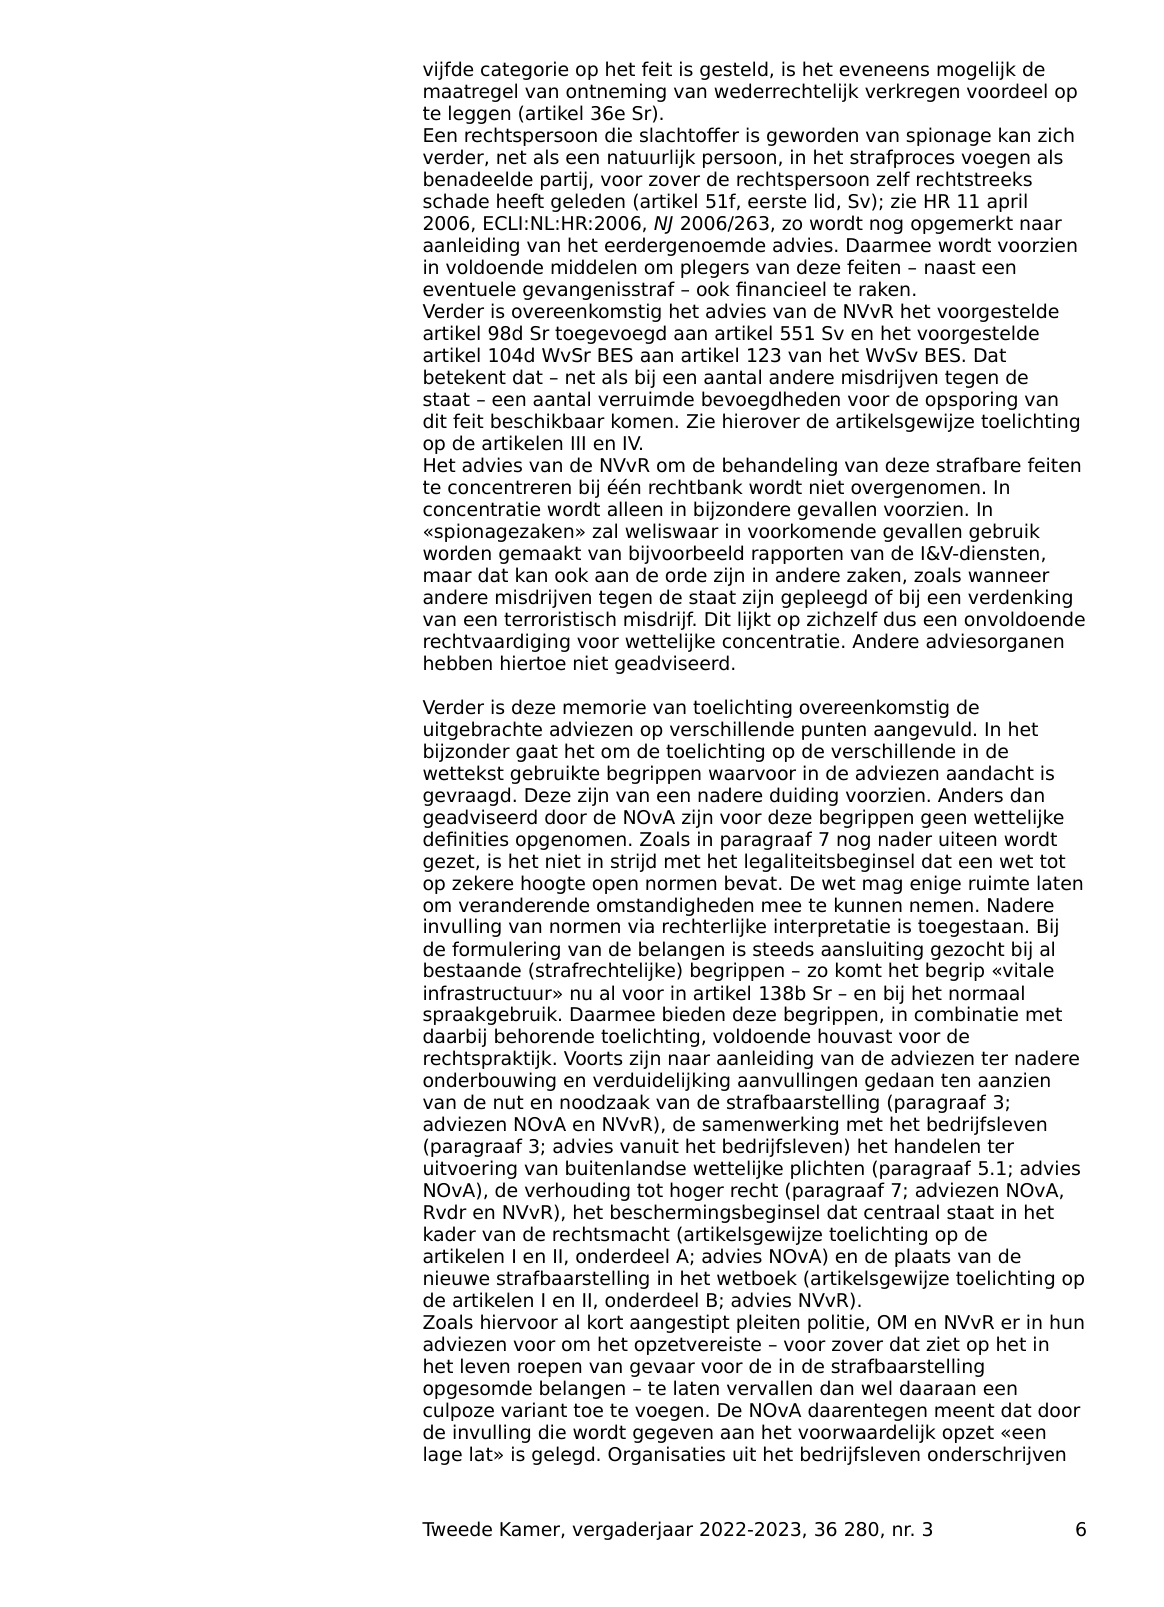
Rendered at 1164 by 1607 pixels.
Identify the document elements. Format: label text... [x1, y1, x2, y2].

text Een rechtspersoon die slachtoffer is geworden van spionage kan zich verder, net als een natuurlijk persoon, in het strafproces voegen als benadeelde partij, voor zover de rechtspersoon zelf rechtstreeks schade heeft geleden (artikel 51f, eerste lid, Sv); zie HR 11 april 2006, ECLI:NL:HR:2006, NJ 2006/263, zo wordt nog opgemerkt naar aanleiding van het eerdergenoemde advies. Daarmee wordt voorzien in voldoende middelen om plegers van deze feiten – naast een eventuele gevangenisstraf – ook financieel te raken. [422, 125, 1087, 301]
text Verder is overeenkomstig het advies van de NVvR het voorgestelde artikel 98d Sr toegevoegd aan artikel 551 Sv en het voorgestelde artikel 104d WvSr BES aan artikel 123 van het WvSv BES. Dat betekent dat – net als bij een aantal andere misdrijven tegen de staat – een aantal verruimde bevoegdheden voor de opsporing van dit feit beschikbaar komen. Zie hierover de artikelsgewijze toelichting op de artikelen III en IV. [422, 301, 1087, 455]
text Het advies van de NVvR om de behandeling van deze strafbare feiten te concentreren bij één rechtbank wordt niet overgenomen. In concentratie wordt alleen in bijzondere gevallen voorzien. In «spionagezaken» zal weliswaar in voorkomende gevallen gebruik worden gemaakt van bijvoorbeeld rapporten van de I&V-diensten, maar dat kan ook aan de orde zijn in andere zaken, zoals wanneer andere misdrijven tegen de staat zijn gepleegd of bij een verdenking van een terroristisch misdrijf. Dit lijkt op zichzelf dus een onvoldoende rechtvaardiging voor wettelijke concentratie. Andere adviesorganen hebben hiertoe niet geadviseerd. [422, 455, 1087, 674]
text Zoals hiervoor al kort aangestipt pleiten politie, OM en NVvR er in hun adviezen voor om het opzetvereiste – voor zover dat ziet op het in het leven roepen van gevaar voor de in de strafbaarstelling opgesomde belangen – te laten vervallen dan wel daaraan een culpoze variant toe te voegen. De NOvA daarentegen meent dat door de invulling die wordt gegeven aan het voorwaardelijk opzet «een lage lat» is gelegd. Organisaties uit het bedrijfsleven onderschrijven [422, 1312, 1087, 1466]
text Verder is deze memorie van toelichting overeenkomstig de uitgebrachte adviezen op verschillende punten aangevuld. In het bijzonder gaat het om de toelichting op de verschillende in de wettekst gebruikte begrippen waarvoor in de adviezen aandacht is gevraagd. Deze zijn van een nadere duiding voorzien. Anders dan geadviseerd door de NOvA zijn voor deze begrippen geen wettelijke definities opgenomen. Zoals in paragraaf 7 nog nader uiteen wordt gezet, is het niet in strijd met het legaliteitsbeginsel dat een wet tot op zekere hoogte open normen bevat. De wet mag enige ruimte laten om veranderende omstandigheden mee te kunnen nemen. Nadere invulling van normen via rechterlijke interpretatie is toegestaan. Bij de formulering van de belangen is steeds aansluiting gezocht bij al bestaande (strafrechtelijke) begrippen – zo komt het begrip «vitale infrastructuur» nu al voor in artikel 138b Sr – en bij het normaal spraakgebruik. Daarmee bieden deze begrippen, in combinatie met daarbij behorende toelichting, voldoende houvast voor de rechtspraktijk. Voorts zijn naar aanleiding van de adviezen ter nadere onderbouwing en verduidelijking aanvullingen gedaan ten aanzien van de nut en noodzaak van de strafbaarstelling (paragraaf 3; adviezen NOvA en NVvR), de samenwerking met het bedrijfsleven (paragraaf 3; advies vanuit het bedrijfsleven) het handelen ter uitvoering van buitenlandse wettelijke plichten (paragraaf 5.1; advies NOvA), de verhouding tot hoger recht (paragraaf 7; adviezen NOvA, Rvdr en NVvR), het beschermingsbeginsel dat centraal staat in het kader van de rechtsmacht (artikelsgewijze toelichting op de artikelen I en II, onderdeel A; advies NOvA) en de plaats van de nieuwe strafbaarstelling in het wetboek (artikelsgewijze toelichting op de artikelen I en II, onderdeel B; advies NVvR). [422, 697, 1087, 1312]
text vijfde categorie op het feit is gesteld, is het eveneens mogelijk de maatregel van ontneming van wederrechtelijk verkregen voordeel op te leggen (artikel 36e Sr). [422, 59, 1087, 125]
